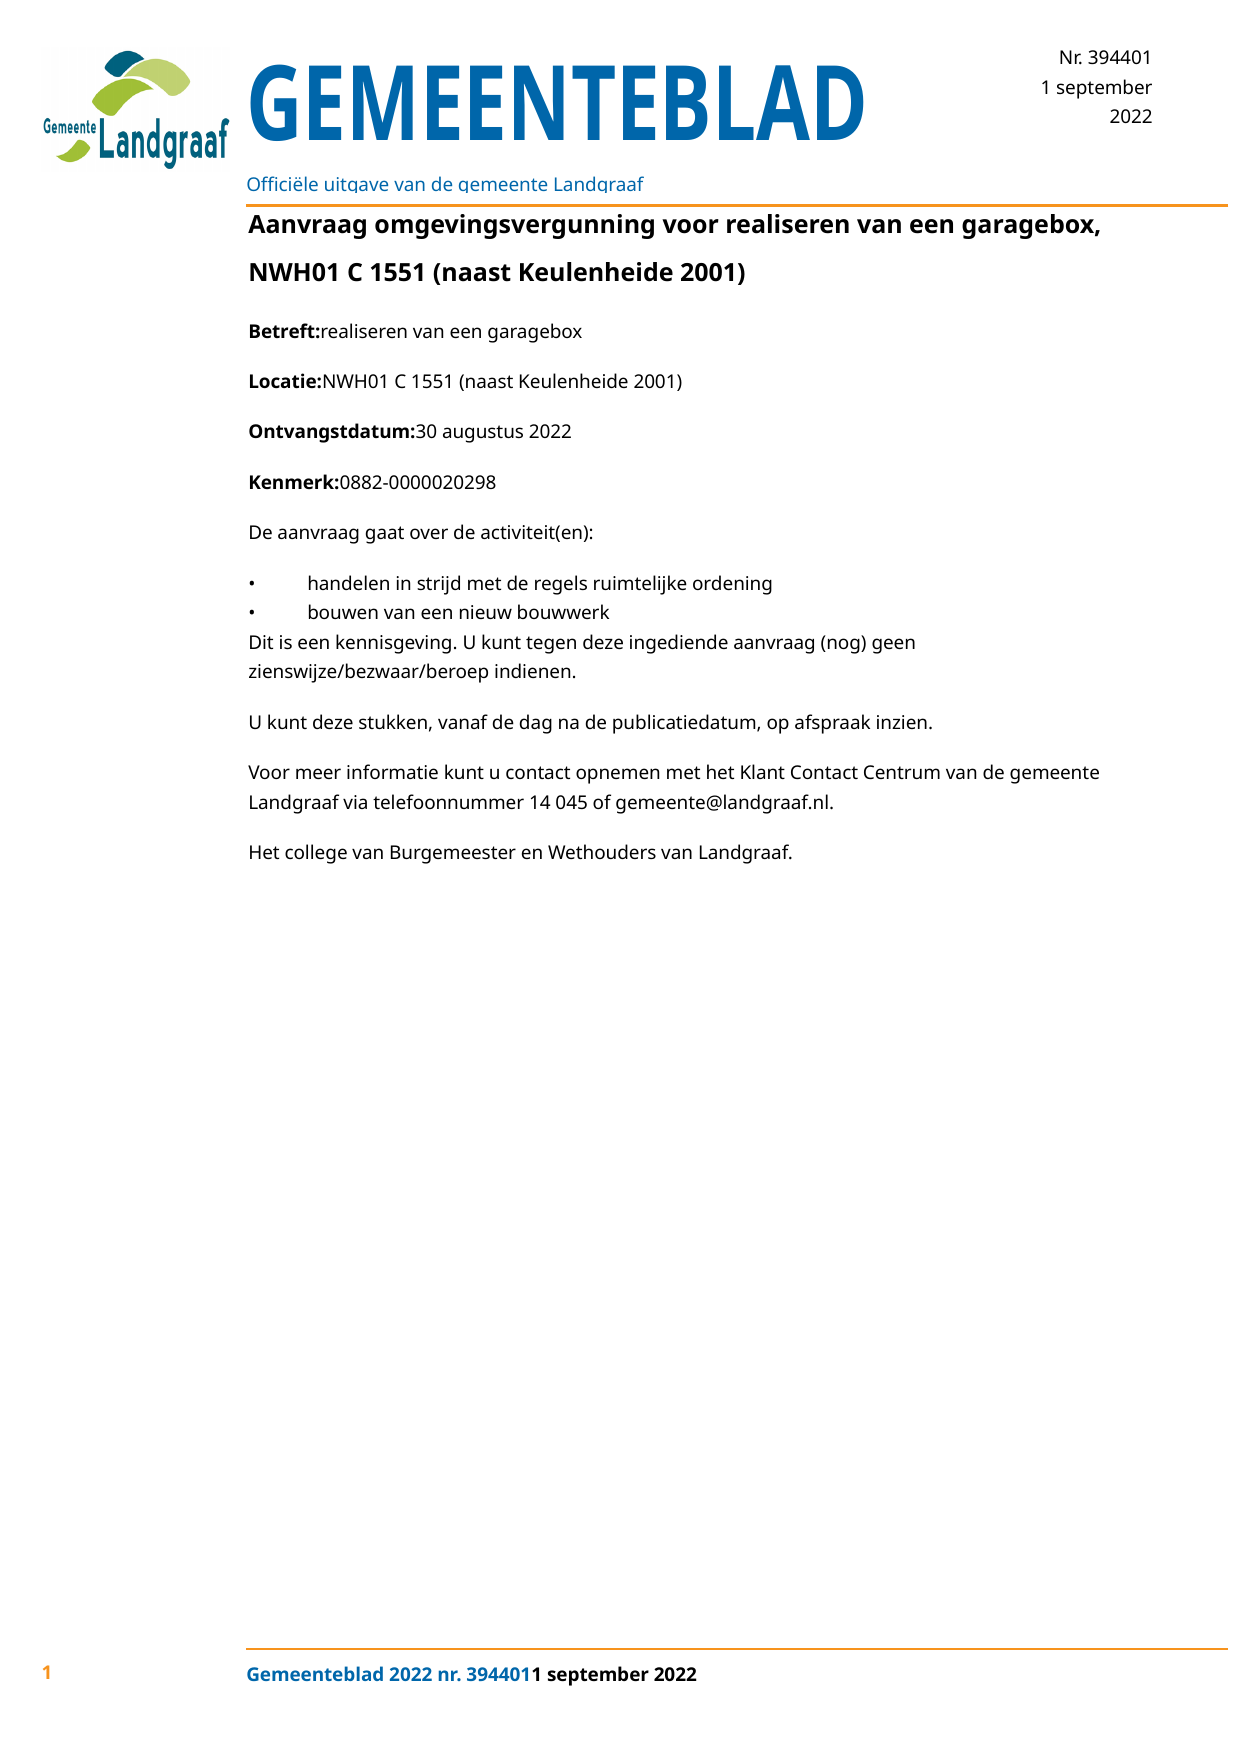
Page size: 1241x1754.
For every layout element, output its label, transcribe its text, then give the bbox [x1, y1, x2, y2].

text Voor meer informatie kunt u contact opnemen met het Klant Contact Centrum van de gemeente Landgraaf via telefoonnummer 14 045 of gemeente@landgraaf.nl. [248, 759, 1152, 815]
text Betreft:realiseren van een garagebox [248, 318, 1152, 344]
list handelen in strijd met de regels ruimtelijke ordening [248, 570, 1152, 596]
text Het college van Burgemeester en Wethouders van Landgraaf. [248, 839, 1152, 865]
text Locatie:NWH01 C 1551 (naast Keulenheide 2001) [248, 368, 1152, 394]
text Dit is een kennisgeving. U kunt tegen deze ingediende aanvraag (nog) geen zienswijze/bezwaar/beroep indienen. [248, 629, 1152, 684]
text Kenmerk:0882-0000020298 [248, 469, 1152, 495]
text Aanvraag omgevingsvergunning voor realiseren van een garagebox, NWH01 C 1551 (naast Keulenheide 2001) [248, 207, 1152, 288]
picture [41, 47, 231, 172]
text U kunt deze stukken, vanaf de dag na de publicatiedatum, op afspraak inzien. [248, 709, 1152, 735]
text De aanvraag gaat over de activiteit(en): [248, 519, 1152, 545]
list bouwen van een nieuw bouwwerk [248, 599, 1152, 625]
text Ontvangstdatum:30 augustus 2022 [248, 419, 1152, 444]
